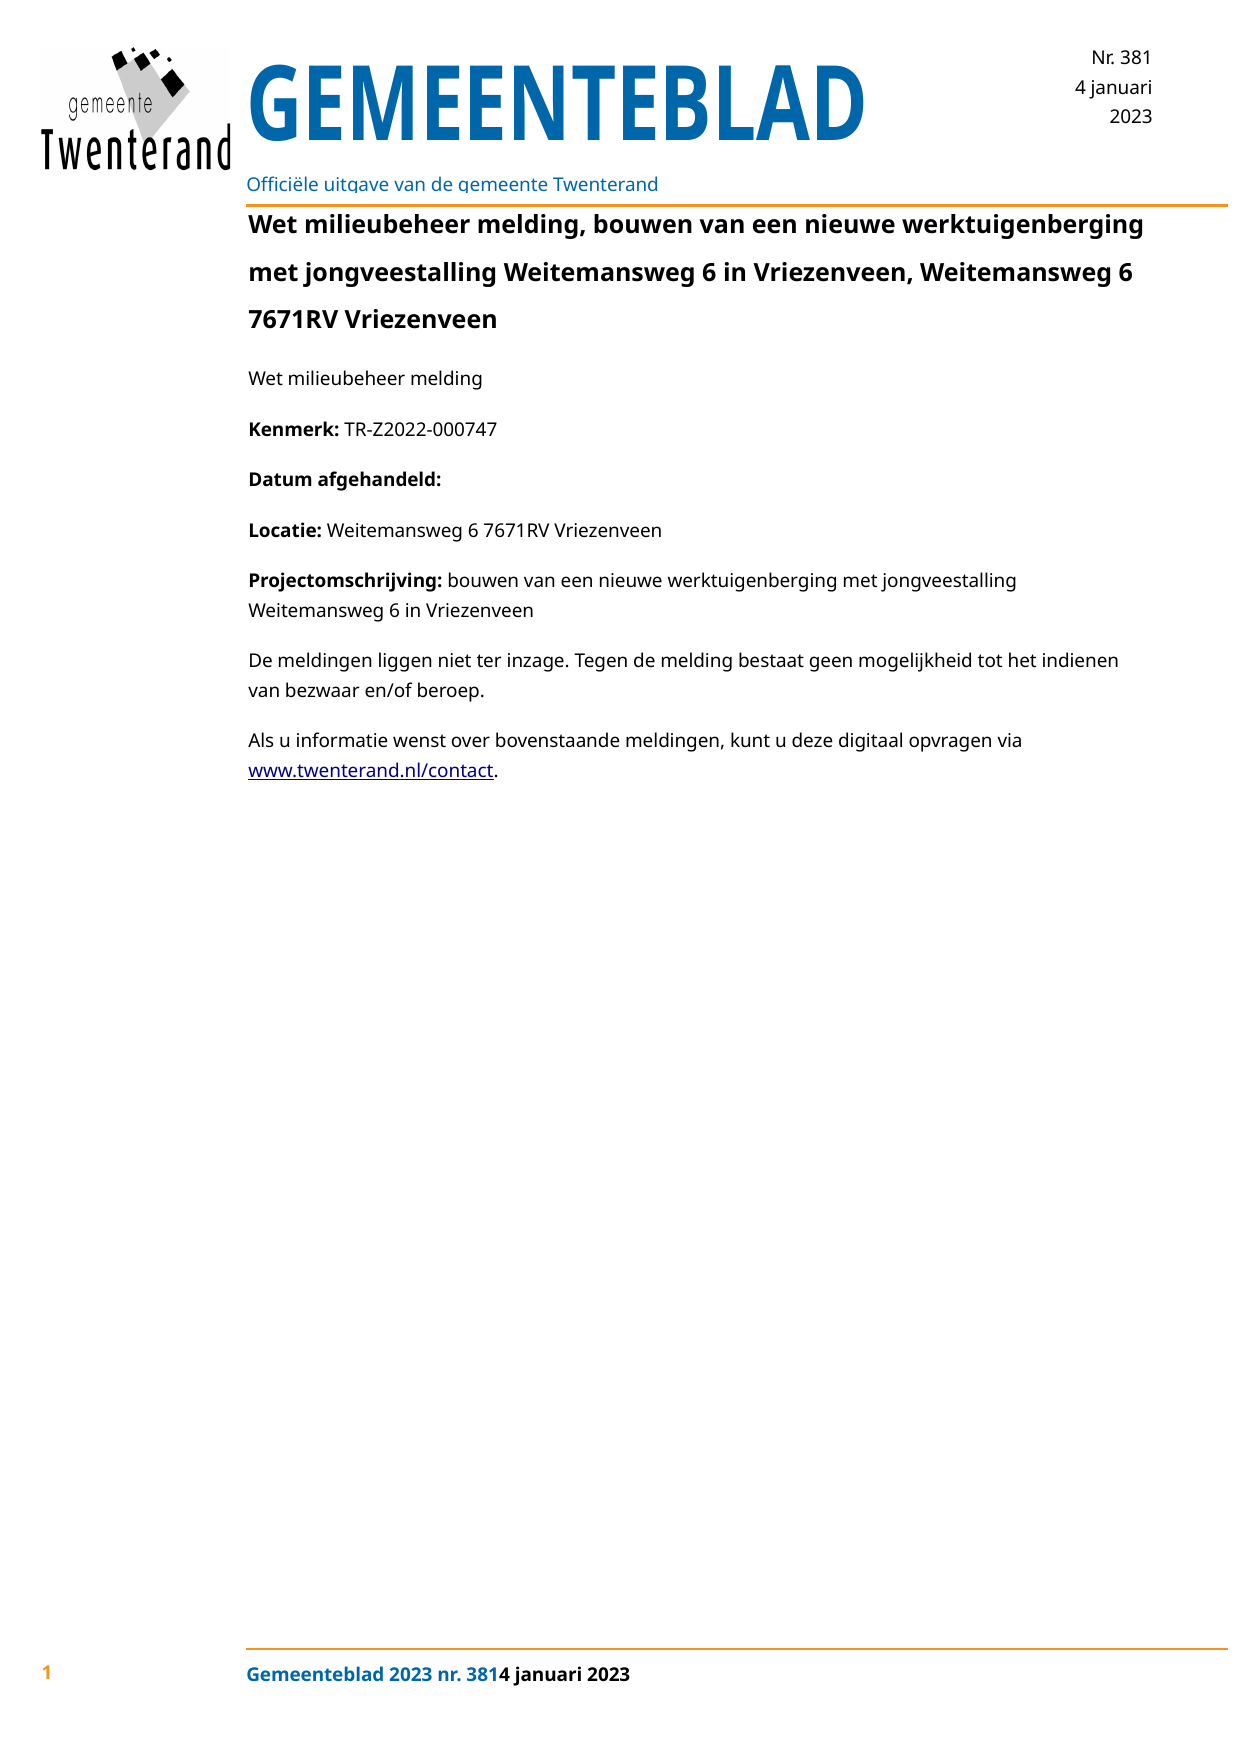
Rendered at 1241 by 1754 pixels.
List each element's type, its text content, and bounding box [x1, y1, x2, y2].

text Wet milieubeheer melding [248, 366, 1152, 391]
text Datum afgehandeld: [248, 466, 1152, 492]
text Locatie: Weitemansweg 6 7671RV Vriezenveen [248, 517, 1152, 542]
picture [41, 47, 231, 172]
text Kenmerk: TR-Z2022-000747 [248, 416, 1152, 442]
text De meldingen liggen niet ter inzage. Tegen de melding bestaat geen mogelijkheid tot het indienen van bezwaar en/of beroep. [248, 647, 1152, 702]
text Projectomschrijving: bouwen van een nieuwe werktuigenberging met jongveestalling Weitemansweg 6 in Vriezenveen [248, 567, 1152, 622]
text Wet milieubeheer melding, bouwen van een nieuwe werktuigenberging met jongveestalling Weitemansweg 6 in Vriezenveen, Weitemansweg 6 7671RV Vriezenveen [248, 207, 1152, 336]
text Als u informatie wenst over bovenstaande meldingen, kunt u deze digitaal opvragen via www.twenterand.nl/contact. [248, 727, 1152, 782]
